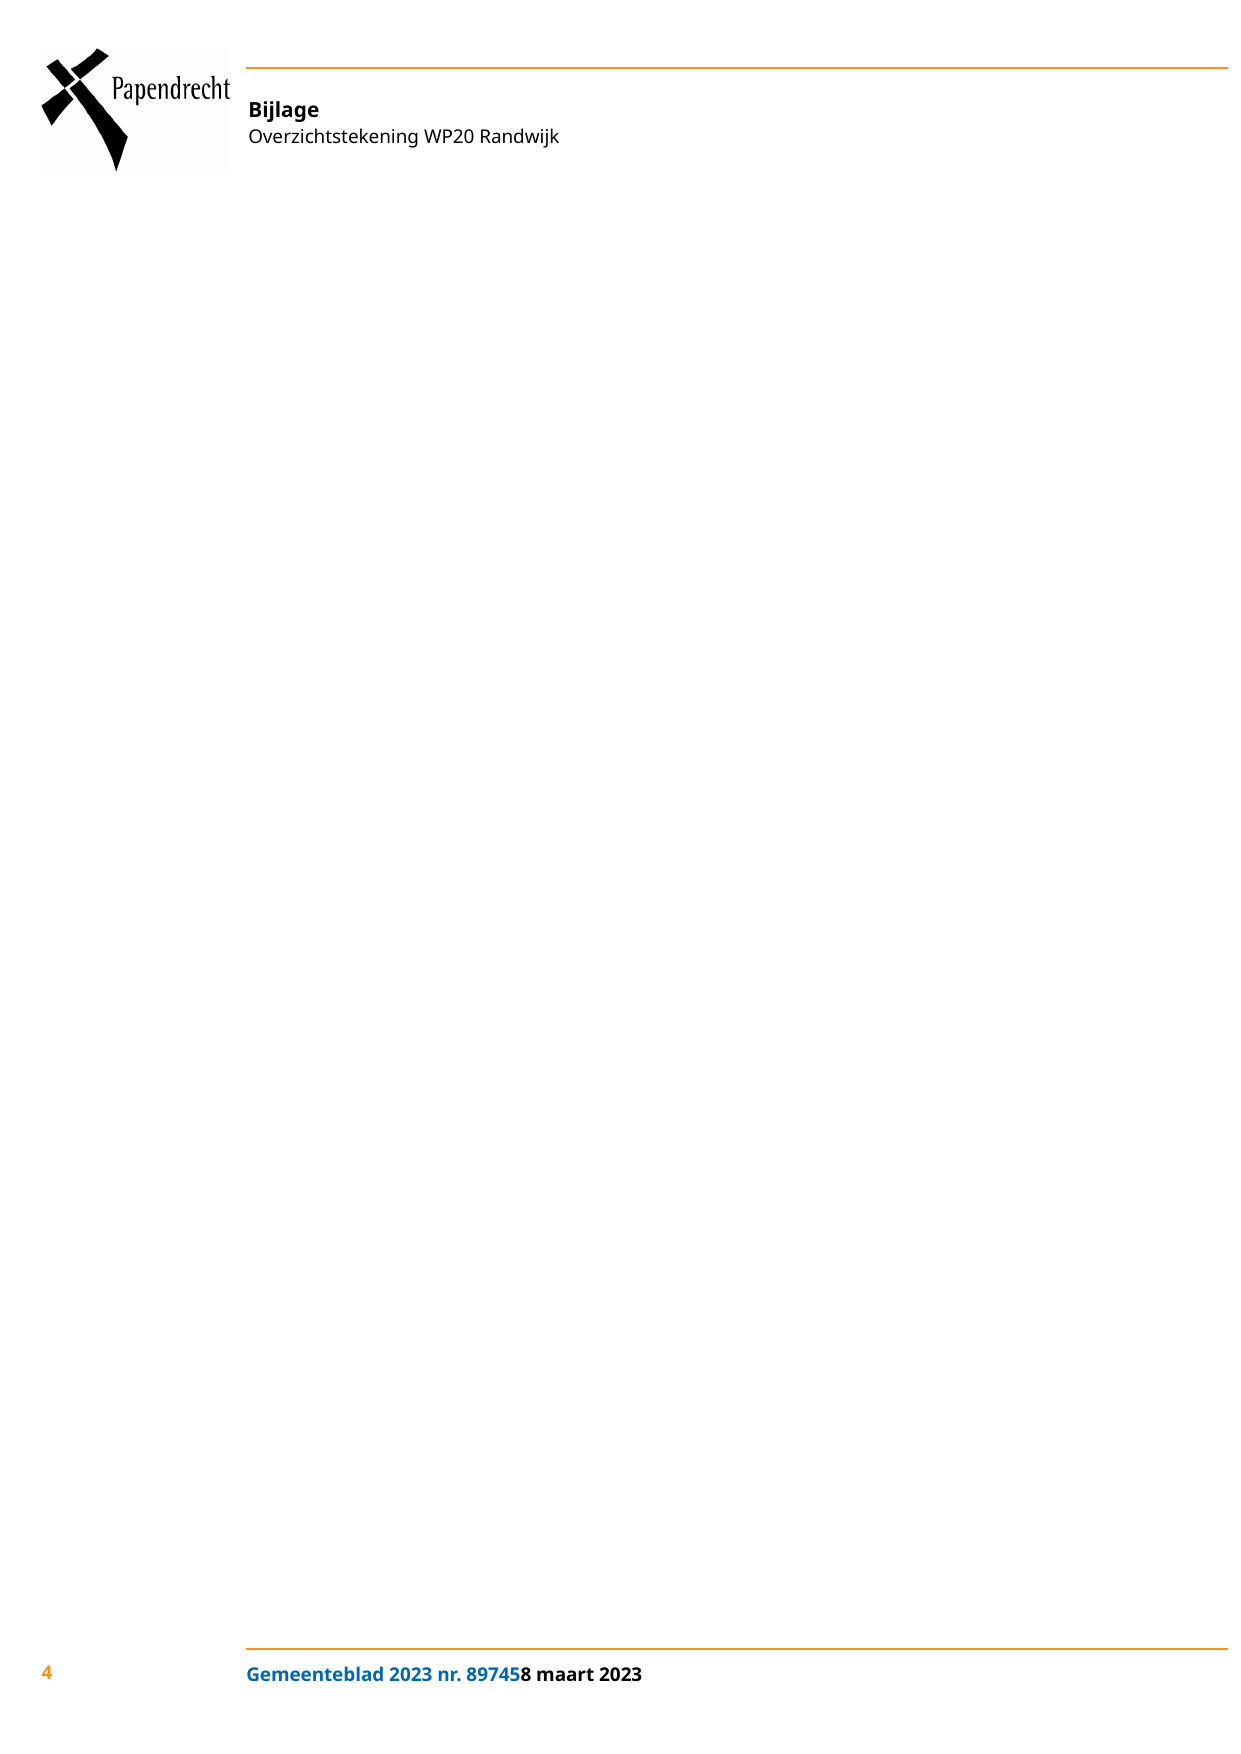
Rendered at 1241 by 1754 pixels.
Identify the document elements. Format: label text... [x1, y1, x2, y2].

picture [41, 47, 231, 172]
text Bijlage [248, 95, 1152, 123]
text Overzichtstekening WP20 Randwijk [248, 123, 1152, 149]
